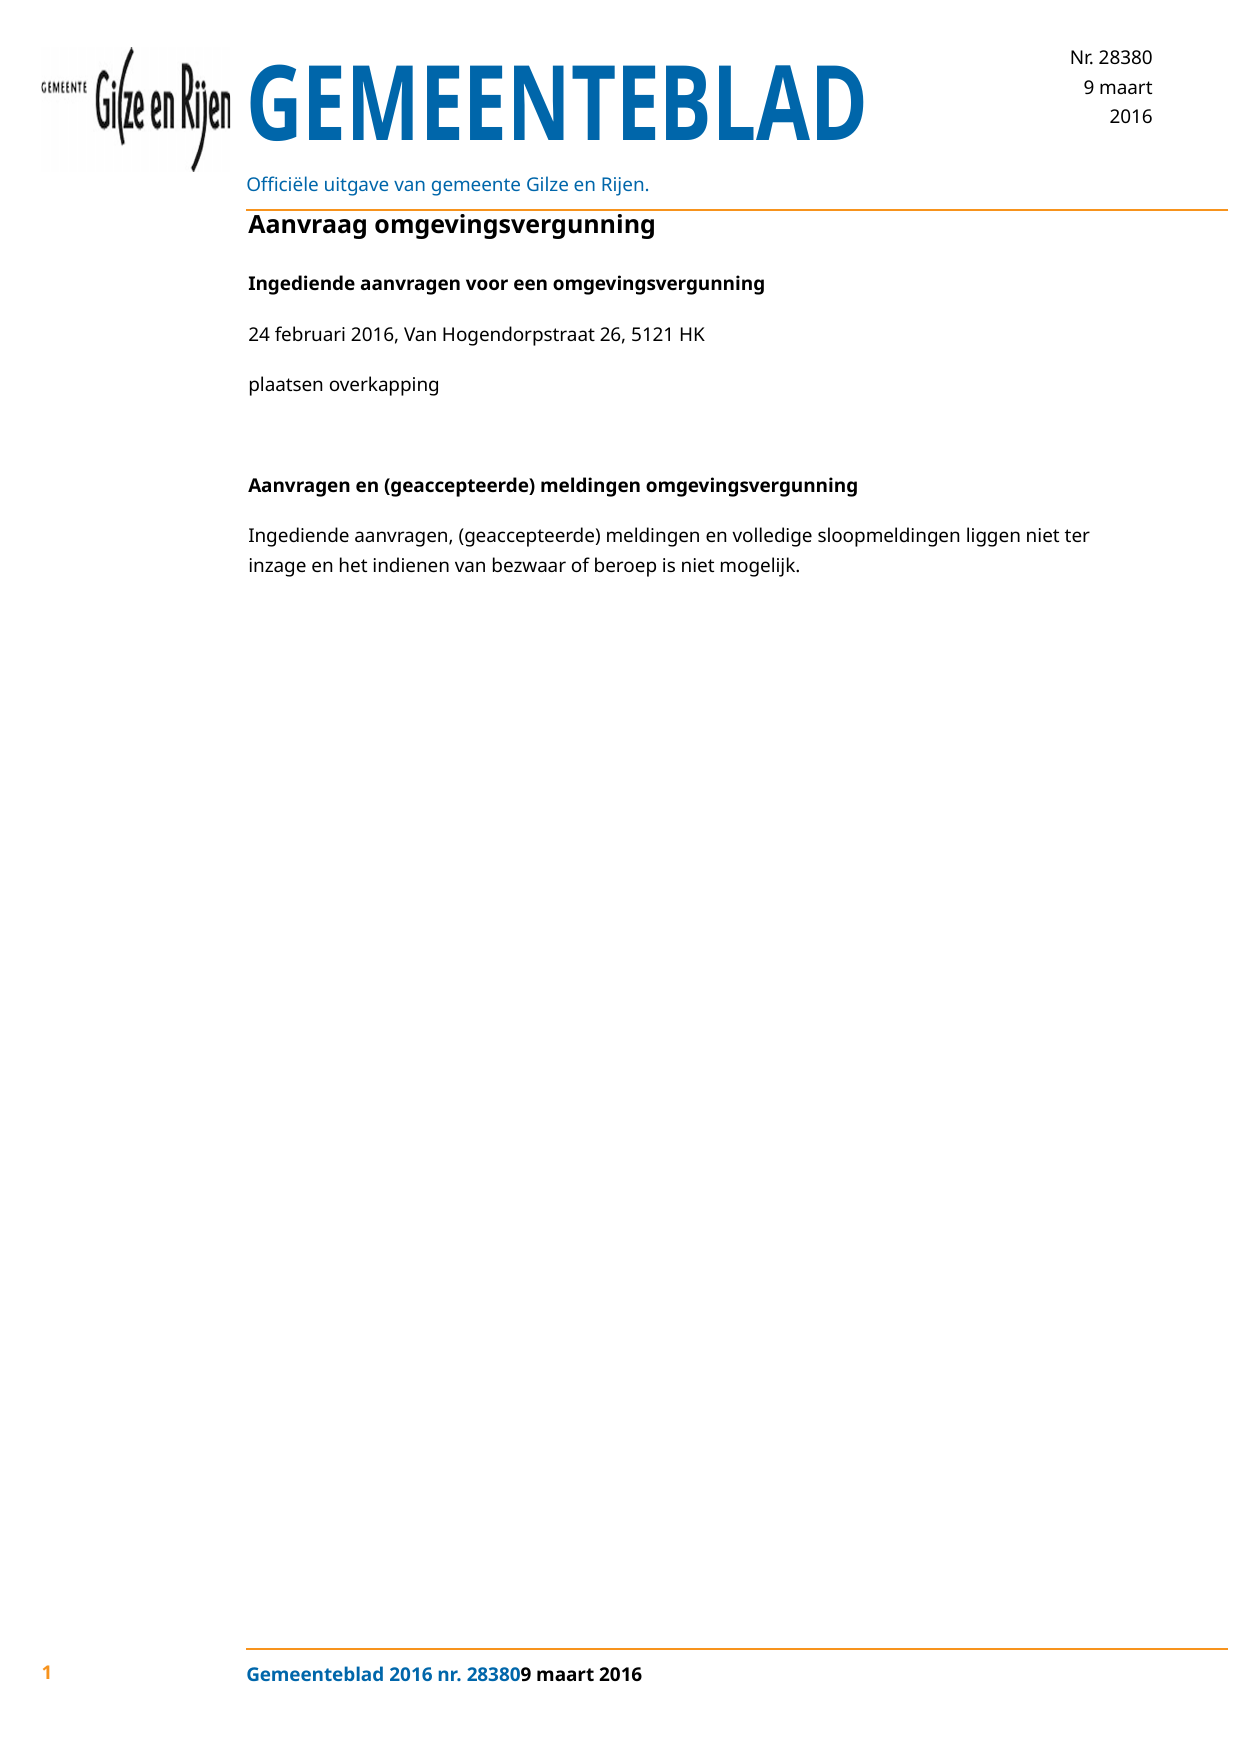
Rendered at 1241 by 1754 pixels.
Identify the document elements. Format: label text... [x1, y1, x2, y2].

text Ingediende aanvragen voor een omgevingsvergunning [248, 270, 1152, 296]
text Aanvragen en (geaccepteerde) meldingen omgevingsvergunning [248, 472, 1152, 498]
picture [41, 47, 231, 172]
text Aanvraag omgevingsvergunning [248, 211, 1152, 241]
text plaatsen overkapping [248, 371, 1152, 397]
text Ingediende aanvragen, (geaccepteerde) meldingen en volledige sloopmeldingen liggen niet ter inzage en het indienen van bezwaar of beroep is niet mogelijk. [248, 522, 1152, 578]
text 24 februari 2016, Van Hogendorpstraat 26, 5121 HK [248, 321, 1152, 346]
